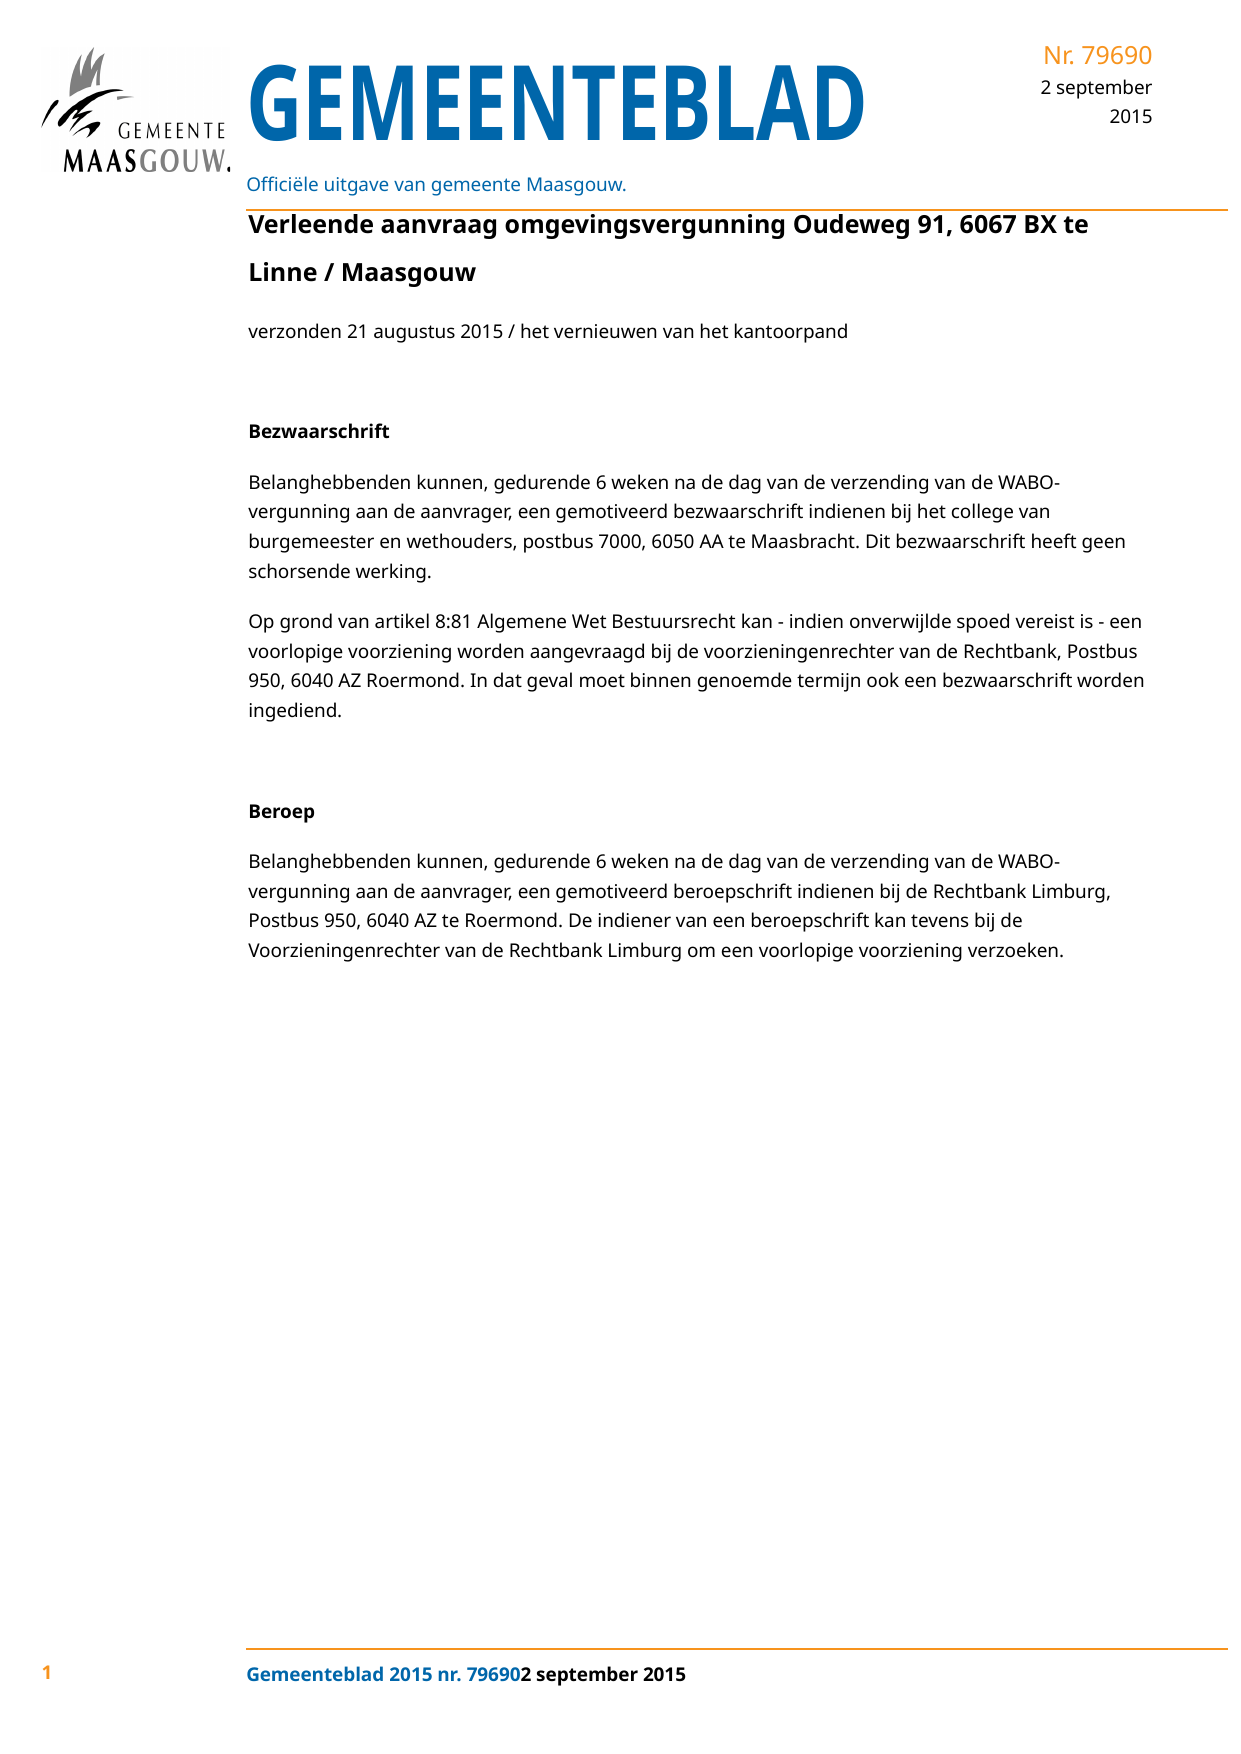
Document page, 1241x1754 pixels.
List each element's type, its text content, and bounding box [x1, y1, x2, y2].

text Belanghebbenden kunnen, gedurende 6 weken na de dag van de verzending van de WABO-vergunning aan de aanvrager, een gemotiveerd beroepschrift indienen bij de Rechtbank Limburg, Postbus 950, 6040 AZ te Roermond. De indiener van een beroepschrift kan tevens bij de Voorzieningenrechter van de Rechtbank Limburg om een voorlopige voorziening verzoeken. [248, 848, 1152, 963]
text Bezwaarschrift [248, 419, 1152, 444]
text Op grond van artikel 8:81 Algemene Wet Bestuursrecht kan - indien onverwijlde spoed vereist is - een voorlopige voorziening worden aangevraagd bij de voorzieningenrechter van de Rechtbank, Postbus 950, 6040 AZ Roermond. In dat geval moet binnen genoemde termijn ook een bezwaarschrift worden ingediend. [248, 608, 1152, 723]
text Beroep [248, 798, 1152, 824]
text Belanghebbenden kunnen, gedurende 6 weken na de dag van de verzending van de WABO-vergunning aan de aanvrager, een gemotiveerd bezwaarschrift indienen bij het college van burgemeester en wethouders, postbus 7000, 6050 AA te Maasbracht. Dit bezwaarschrift heeft geen schorsende werking. [248, 469, 1152, 584]
picture [41, 47, 231, 172]
text verzonden 21 augustus 2015 / het vernieuwen van het kantoorpand [248, 318, 1152, 344]
text Verleende aanvraag omgevingsvergunning Oudeweg 91, 6067 BX te Linne / Maasgouw [248, 211, 1152, 288]
